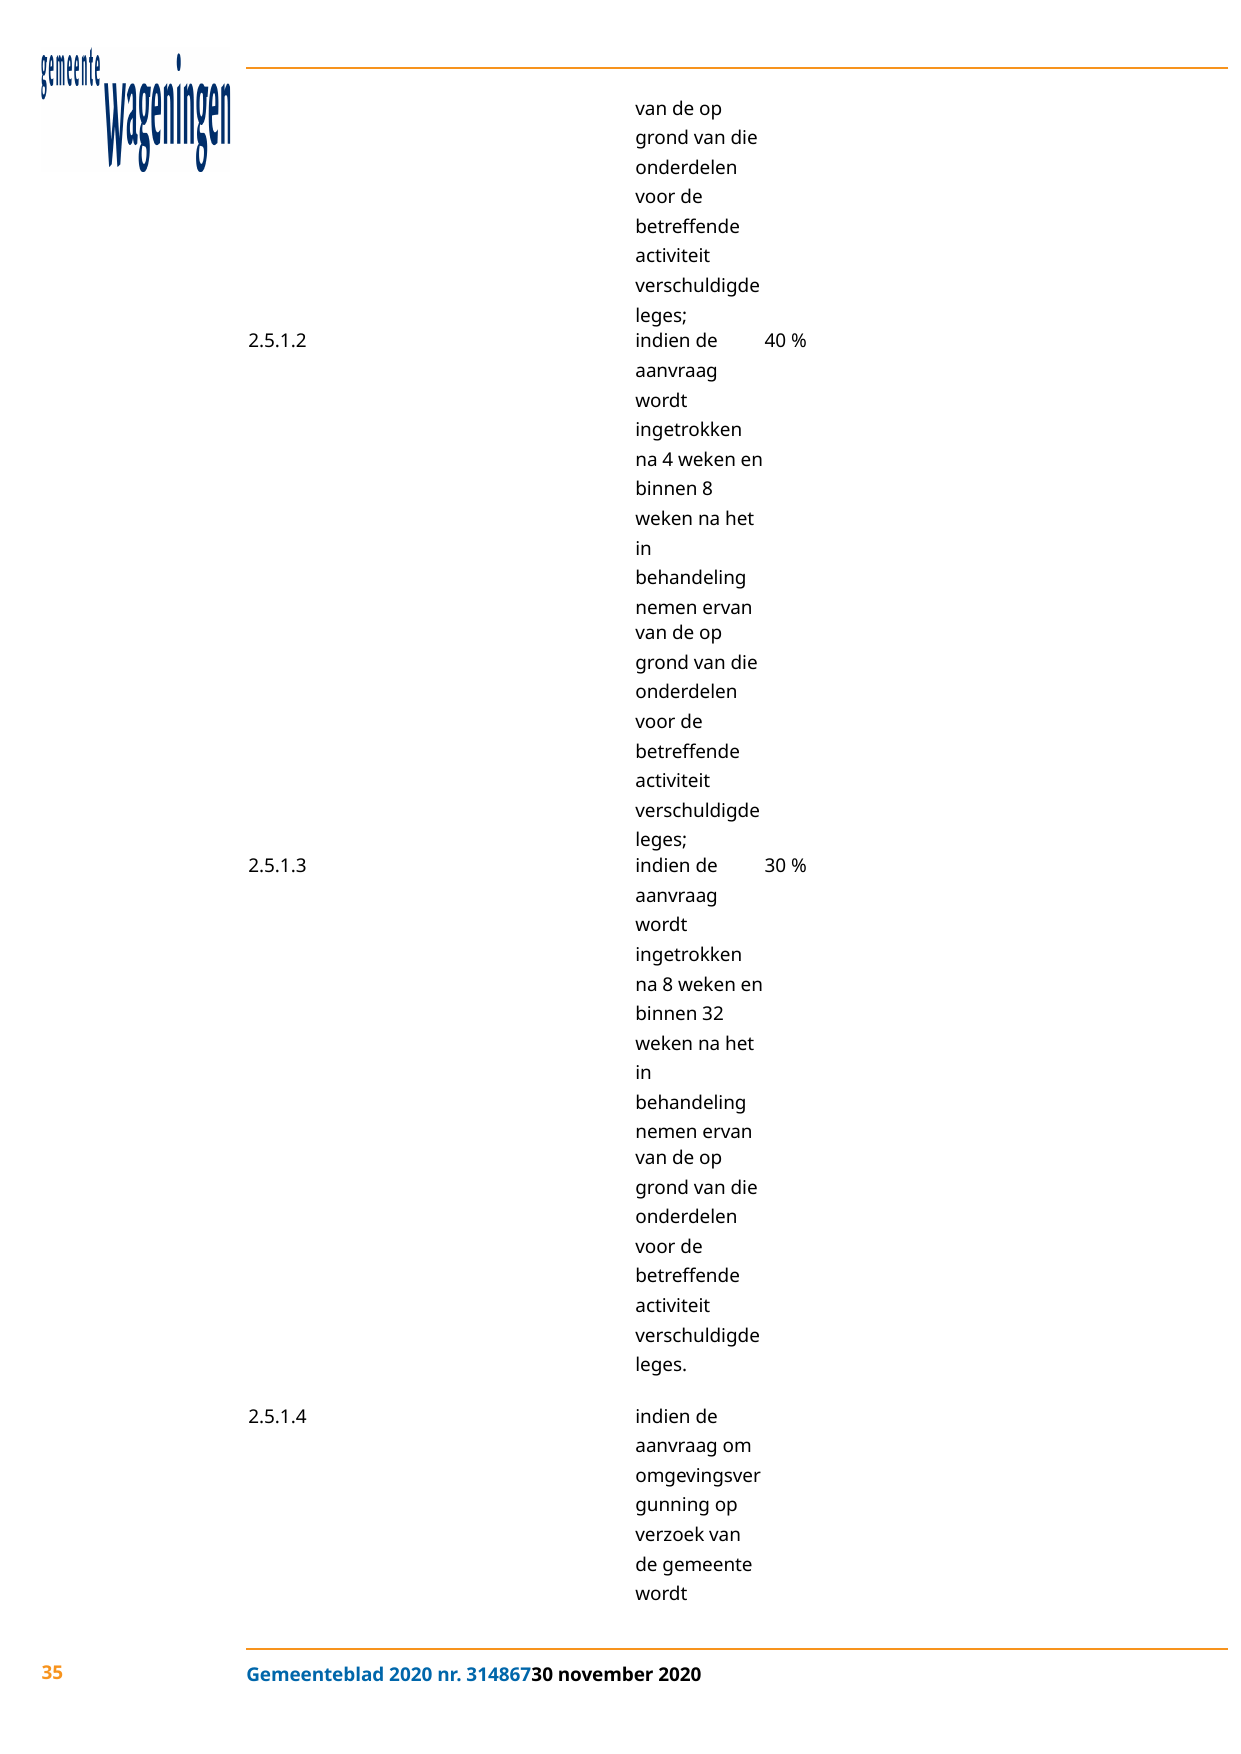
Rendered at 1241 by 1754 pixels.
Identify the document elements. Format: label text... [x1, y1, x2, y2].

table_cell [248, 1377, 635, 1403]
table_cell [894, 620, 1152, 852]
table_cell indien de aanvraag om omgevingsvergunning op verzoek van de gemeente wordt [635, 1403, 764, 1606]
table_cell [894, 1403, 1152, 1606]
table_cell [764, 1144, 893, 1377]
table_cell indien de aanvraag wordt ingetrokken na 4 weken en binnen 8 weken na het in behandeling nemen ervan [635, 328, 764, 619]
table_cell [894, 328, 1152, 619]
table_cell [894, 853, 1152, 1144]
picture [41, 47, 231, 172]
table_cell [764, 1377, 893, 1403]
table_cell 40 % [764, 328, 893, 619]
table_cell [894, 1377, 1152, 1403]
table_cell van de op grond van die onderdelen voor de betreffende activiteit verschuldigde leges; [635, 620, 764, 852]
table_cell [894, 1144, 1152, 1377]
table_cell [248, 95, 635, 328]
table_cell [764, 620, 893, 852]
table_cell van de op grond van die onderdelen voor de betreffende activiteit verschuldigde leges; [635, 95, 764, 328]
table_cell indien de aanvraag wordt ingetrokken na 8 weken en binnen 32 weken na het in behandeling nemen ervan [635, 853, 764, 1144]
table_cell [894, 95, 1152, 328]
table_cell van de op grond van die onderdelen voor de betreffende activiteit verschuldigde leges. [635, 1144, 764, 1377]
table_cell [764, 1403, 893, 1606]
table_cell [764, 95, 893, 328]
table_cell 2.5.1.4 [248, 1403, 635, 1606]
table_cell 30 % [764, 853, 893, 1144]
table_cell [635, 1377, 764, 1403]
table_cell 2.5.1.2 [248, 328, 635, 852]
table_cell 2.5.1.3 [248, 853, 635, 1377]
